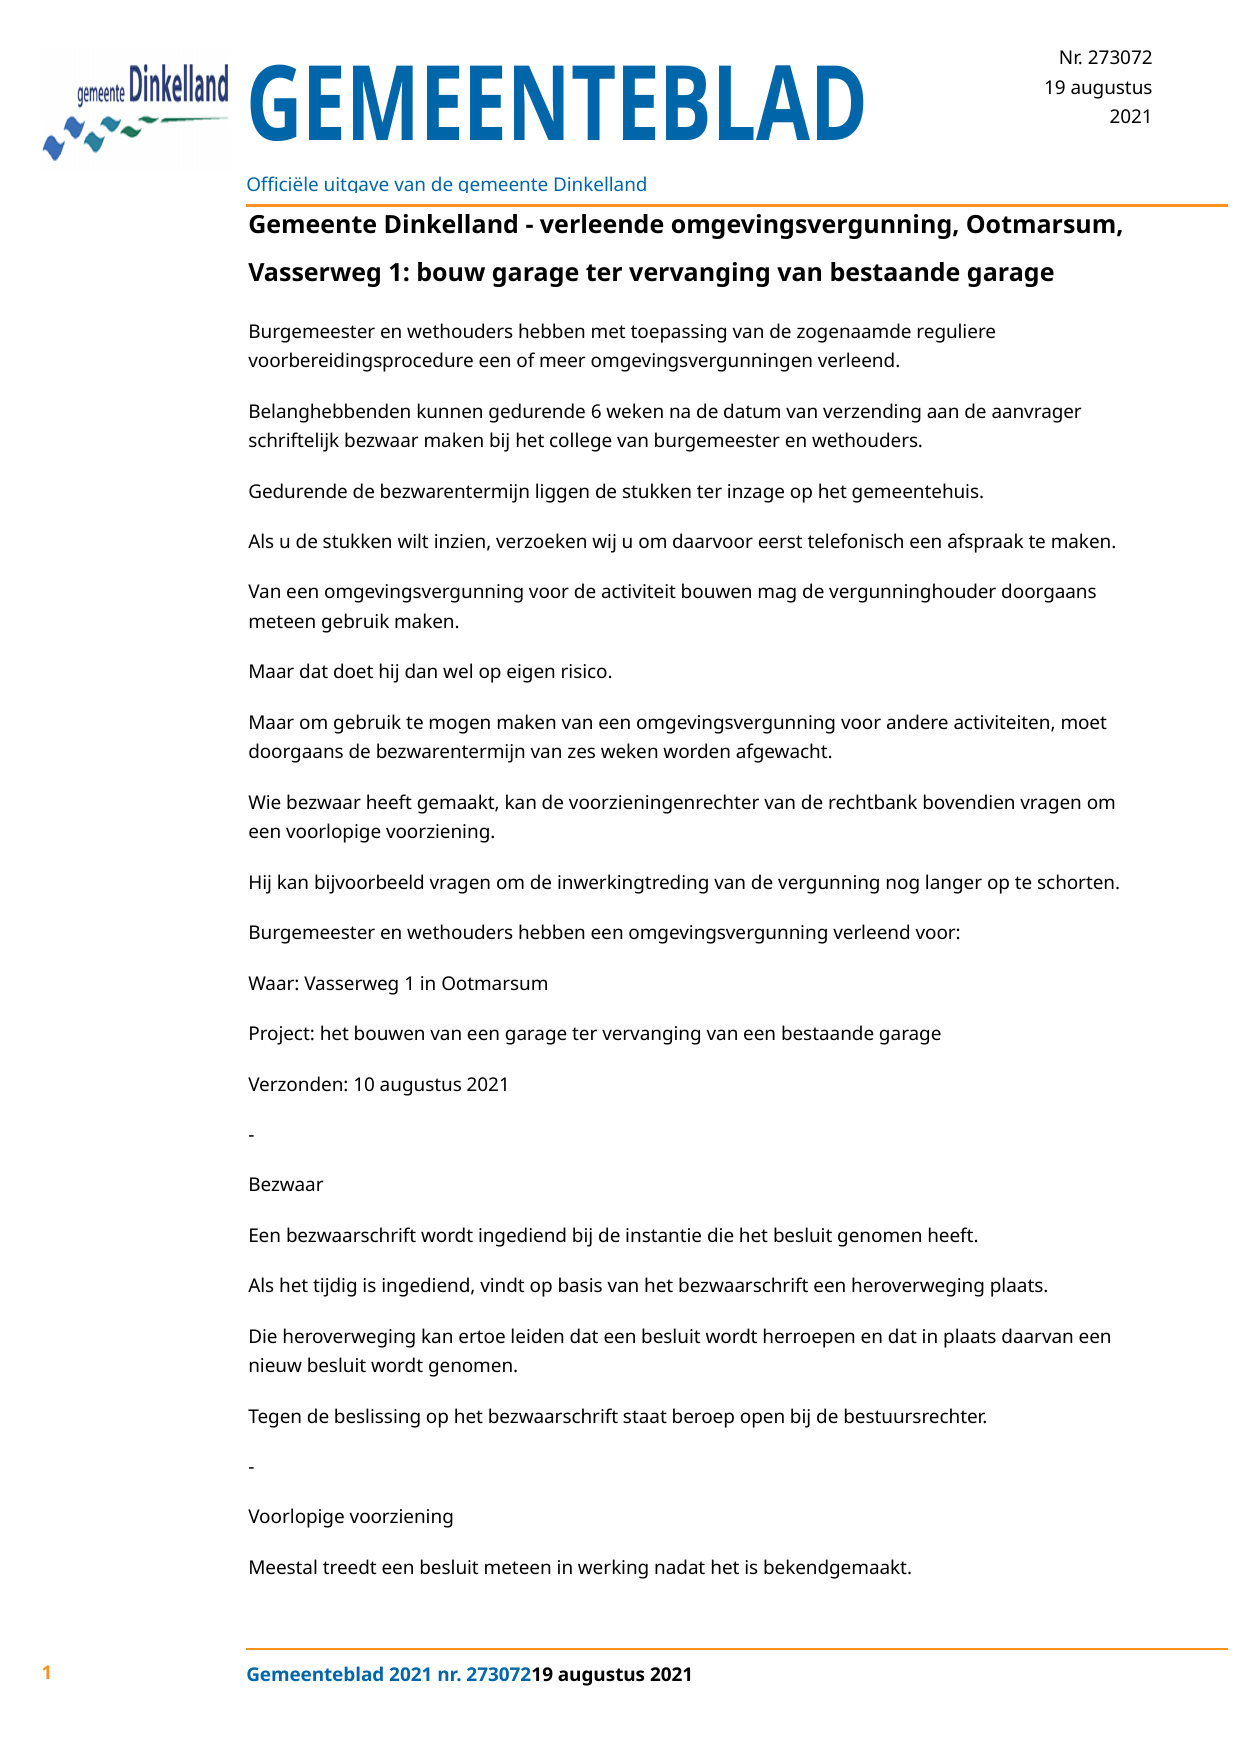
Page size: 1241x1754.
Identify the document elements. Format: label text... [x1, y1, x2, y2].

text Bezwaar [248, 1172, 1152, 1197]
text Maar dat doet hij dan wel op eigen risico. [248, 659, 1152, 684]
text - [248, 1453, 1152, 1479]
text Burgemeester en wethouders hebben een omgevingsvergunning verleend voor: [248, 919, 1152, 945]
text Project: het bouwen van een garage ter vervanging van een bestaande garage [248, 1020, 1152, 1046]
text Als u de stukken wilt inzien, verzoeken wij u om daarvoor eerst telefonisch een afspraak te maken. [248, 528, 1152, 554]
text Als het tijdig is ingediend, vindt op basis van het bezwaarschrift een heroverweging plaats. [248, 1272, 1152, 1298]
text Een bezwaarschrift wordt ingediend bij de instantie die het besluit genomen heeft. [248, 1222, 1152, 1248]
text Burgemeester en wethouders hebben met toepassing van de zogenaamde reguliere voorbereidingsprocedure een of meer omgevingsvergunningen verleend. [248, 318, 1152, 373]
text Voorlopige voorziening [248, 1504, 1152, 1529]
text Hij kan bijvoorbeeld vragen om de inwerkingtreding van de vergunning nog langer op te schorten. [248, 869, 1152, 895]
text Maar om gebruik te mogen maken van een omgevingsvergunning voor andere activiteiten, moet doorgaans de bezwarentermijn van zes weken worden afgewacht. [248, 709, 1152, 764]
text Die heroverweging kan ertoe leiden dat een besluit wordt herroepen en dat in plaats daarvan een nieuw besluit wordt genomen. [248, 1323, 1152, 1378]
text Wie bezwaar heeft gemaakt, kan de voorzieningenrechter van de rechtbank bovendien vragen om een voorlopige voorziening. [248, 789, 1152, 844]
text Belanghebbenden kunnen gedurende 6 weken na de datum van verzending aan de aanvrager schriftelijk bezwaar maken bij het college van burgemeester en wethouders. [248, 398, 1152, 453]
text Waar: Vasserweg 1 in Ootmarsum [248, 970, 1152, 996]
text Verzonden: 10 augustus 2021 [248, 1071, 1152, 1097]
text Gemeente Dinkelland - verleende omgevingsvergunning, Ootmarsum, Vasserweg 1: bouw garage ter vervanging van bestaande garage [248, 207, 1152, 288]
text - [248, 1121, 1152, 1147]
text Van een omgevingsvergunning voor de activiteit bouwen mag de vergunninghouder doorgaans meteen gebruik maken. [248, 579, 1152, 634]
text Meestal treedt een besluit meteen in werking nadat het is bekendgemaakt. [248, 1554, 1152, 1580]
picture [41, 47, 231, 172]
text Gedurende de bezwarentermijn liggen de stukken ter inzage op het gemeentehuis. [248, 478, 1152, 504]
text Tegen de beslissing op het bezwaarschrift staat beroep open bij de bestuursrechter. [248, 1403, 1152, 1429]
